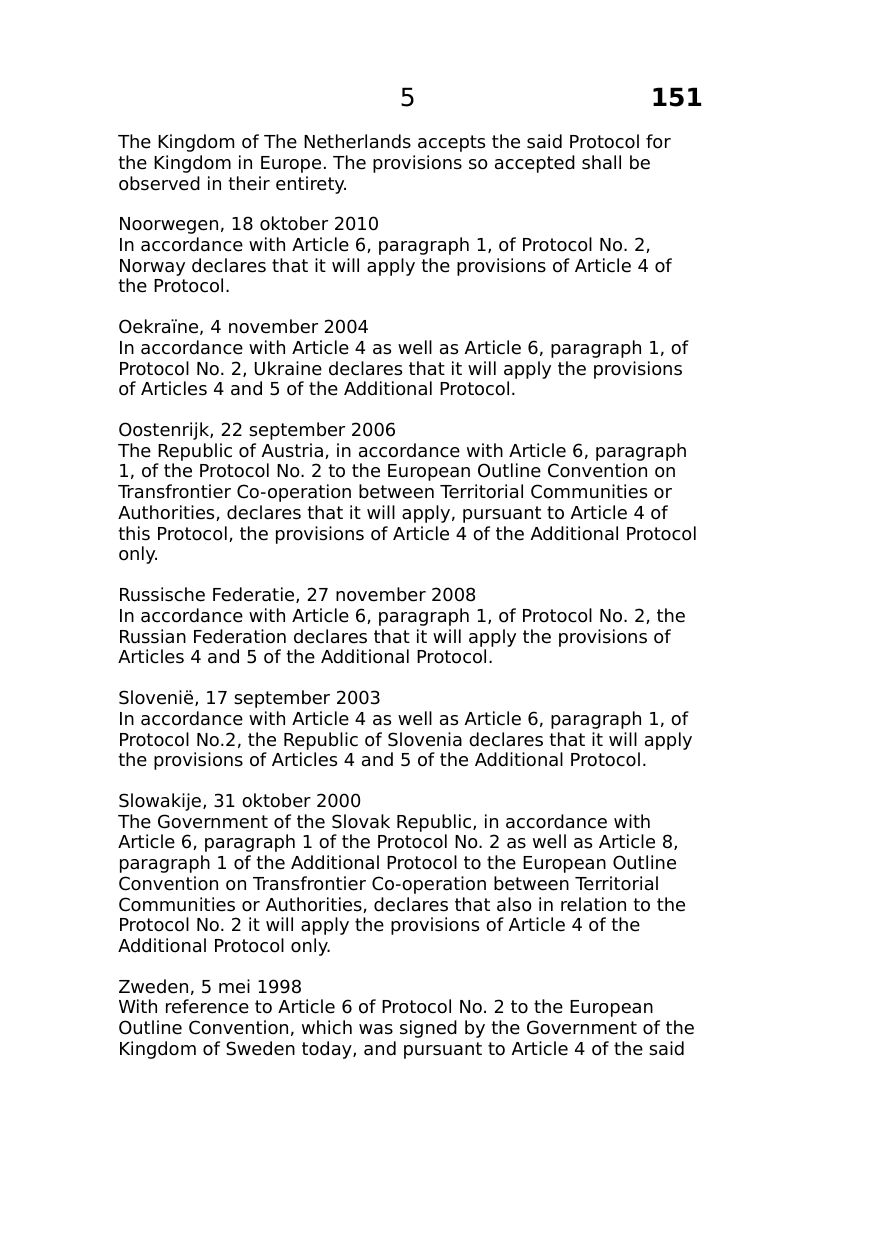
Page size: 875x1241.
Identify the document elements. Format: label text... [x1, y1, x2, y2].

text Slovenië, 17 september 2003 [118, 688, 703, 709]
text Oekraïne, 4 november 2004 [118, 317, 703, 338]
text Oostenrijk, 22 september 2006 [118, 420, 703, 441]
text With reference to Article 6 of Protocol No. 2 to the European Outline Convention, which was signed by the Government of the Kingdom of Sweden today, and pursuant to Article 4 of the said [118, 997, 703, 1059]
text The Government of the Slovak Republic, in accordance with Article 6, paragraph 1 of the Protocol No. 2 as well as Article 8, paragraph 1 of the Additional Protocol to the European Outline Convention on Transfrontier Co-operation between Territorial Communities or Authorities, declares that also in relation to the Protocol No. 2 it will apply the provisions of Article 4 of the Additional Protocol only. [118, 812, 703, 957]
text The Republic of Austria, in accordance with Article 6, paragraph 1, of the Protocol No. 2 to the European Outline Convention on Transfrontier Co-operation between Territorial Communities or Authorities, declares that it will apply, pursuant to Article 4 of this Protocol, the provisions of Article 4 of the Additional Protocol only. [118, 441, 703, 565]
text In accordance with Article 6, paragraph 1, of Protocol No. 2, Norway declares that it will apply the provisions of Article 4 of the Protocol. [118, 235, 703, 297]
text The Kingdom of The Netherlands accepts the said Protocol for the Kingdom in Europe. The provisions so accepted shall be observed in their entirety. [118, 132, 703, 194]
text In accordance with Article 4 as well as Article 6, paragraph 1, of Protocol No. 2, Ukraine declares that it will apply the provisions of Articles 4 and 5 of the Additional Protocol. [118, 338, 703, 400]
text In accordance with Article 4 as well as Article 6, paragraph 1, of Protocol No.2, the Republic of Slovenia declares that it will apply the provisions of Articles 4 and 5 of the Additional Protocol. [118, 709, 703, 771]
text Noorwegen, 18 oktober 2010 [118, 214, 703, 235]
text In accordance with Article 6, paragraph 1, of Protocol No. 2, the Russian Federation declares that it will apply the provisions of Articles 4 and 5 of the Additional Protocol. [118, 606, 703, 668]
text Russische Federatie, 27 november 2008 [118, 585, 703, 606]
text Slowakije, 31 oktober 2000 [118, 791, 703, 812]
text Zweden, 5 mei 1998 [118, 977, 703, 997]
